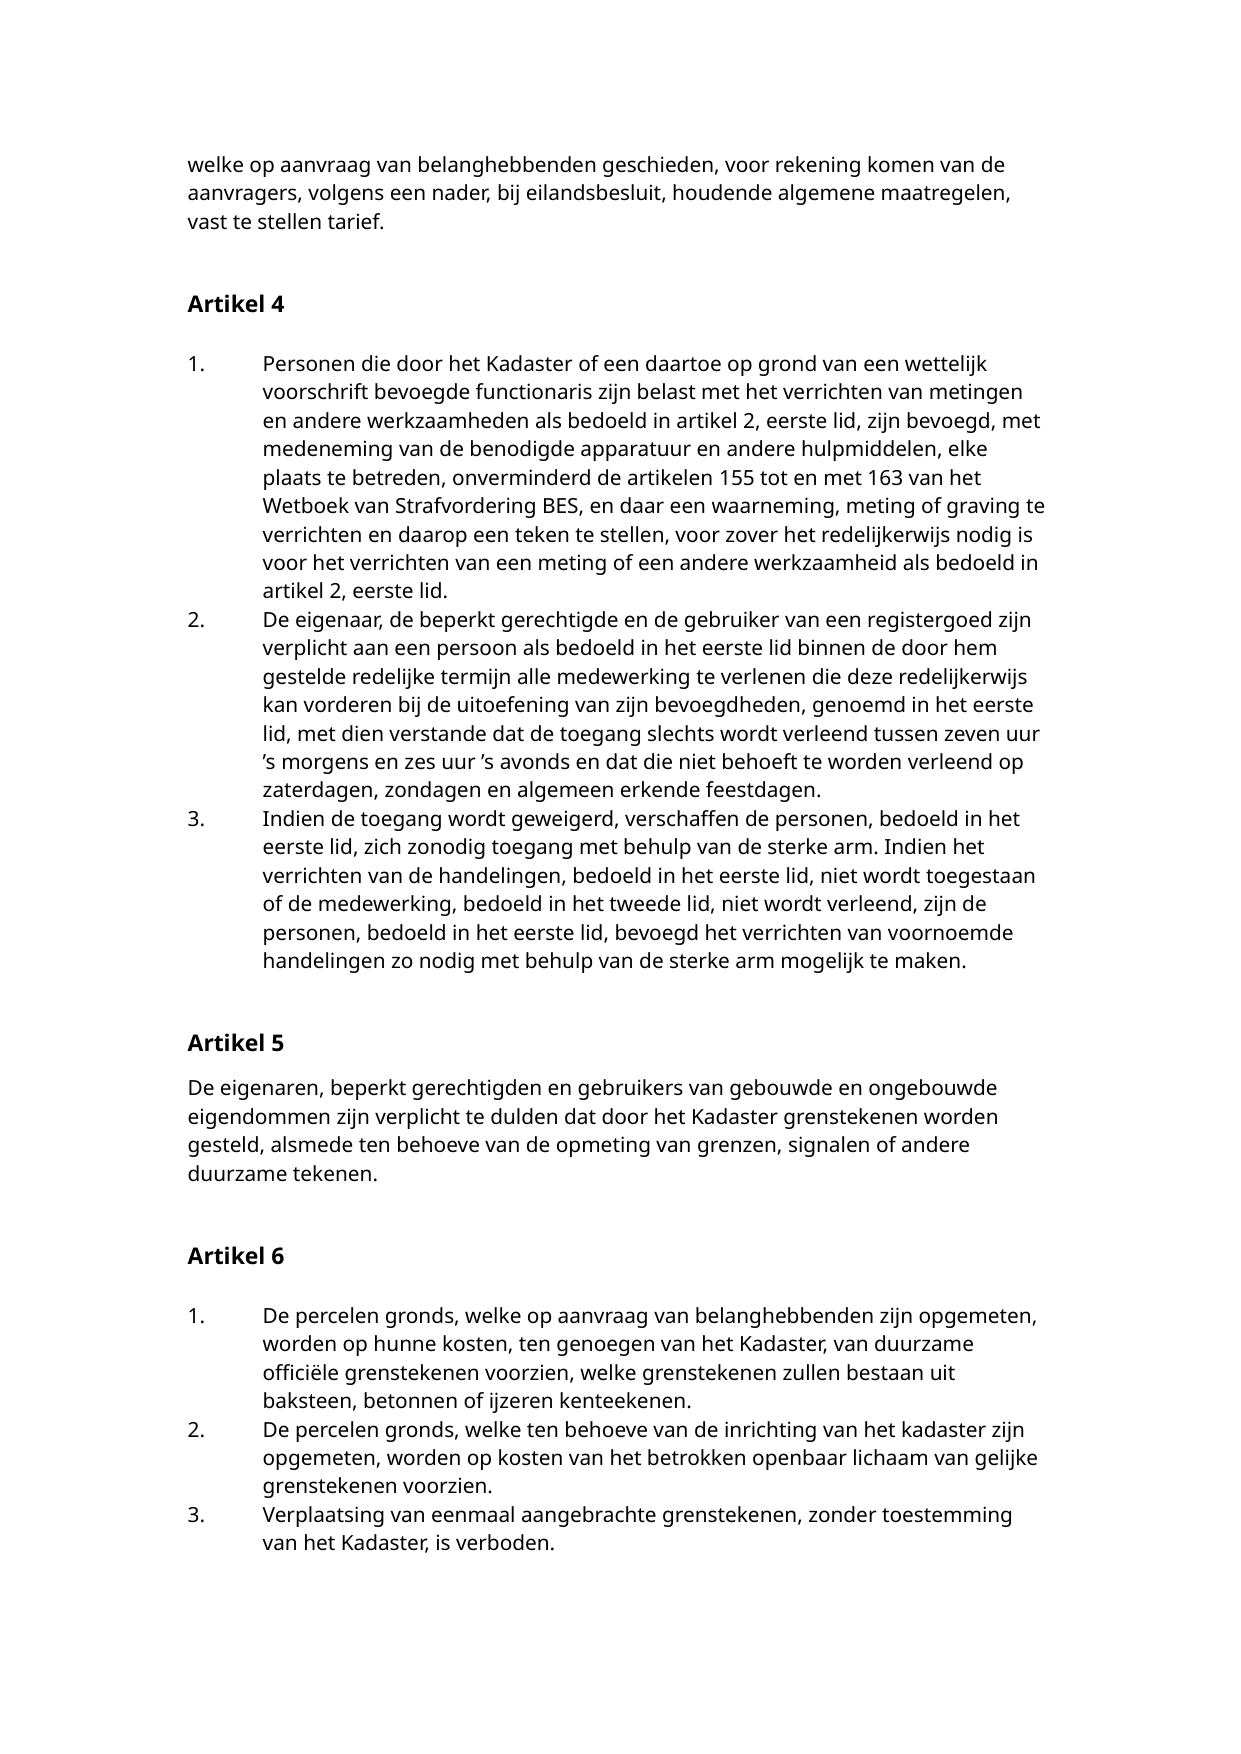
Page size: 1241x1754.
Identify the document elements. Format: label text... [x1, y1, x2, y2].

list Verplaatsing van eenmaal aangebrachte grenstekenen, zonder toestemming van het Kadaster, is verboden. [187, 1500, 1053, 1557]
list De percelen gronds, welke ten behoeve van de inrichting van het kadaster zijn opgemeten, worden op kosten van het betrokken openbaar lichaam van gelijke grenstekenen voorzien. [187, 1415, 1053, 1500]
list De eigenaar, de beperkt gerechtigde en de gebruiker van een registergoed zijn verplicht aan een persoon als bedoeld in het eerste lid binnen de door hem gestelde redelijke termijn alle medewerking te verlenen die deze redelijkerwijs kan vorderen bij de uitoefening van zijn bevoegdheden, genoemd in het eerste lid, met dien verstande dat de toegang slechts wordt verleend tussen zeven uur ’s morgens en zes uur ’s avonds en dat die niet behoeft te worden verleend op zaterdagen, zondagen en algemeen erkende feestdagen. [187, 605, 1053, 804]
subtitle Artikel 4 [187, 288, 1053, 319]
list Indien de toegang wordt geweigerd, verschaffen de personen, bedoeld in het eerste lid, zich zonodig toegang met behulp van de sterke arm. Indien het verrichten van de handelingen, bedoeld in het eerste lid, niet wordt toegestaan of de medewerking, bedoeld in het tweede lid, niet wordt verleend, zijn de personen, bedoeld in het eerste lid, bevoegd het verrichten van voornoemde handelingen zo nodig met behulp van de sterke arm mogelijk te maken. [187, 804, 1053, 975]
list De percelen gronds, welke op aanvraag van belanghebbenden zijn opgemeten, worden op hunne kosten, ten genoegen van het Kadaster, van duurzame officiële grenstekenen voorzien, welke grenstekenen zullen bestaan uit baksteen, betonnen of ijzeren kenteekenen. [187, 1301, 1053, 1415]
subtitle Artikel 6 [187, 1240, 1053, 1271]
text welke op aanvraag van belanghebbenden geschieden, voor rekening komen van de aanvragers, volgens een nader, bij eilandsbesluit, houdende algemene maatregelen, vast te stellen tarief. [187, 150, 1053, 235]
text De eigenaren, beperkt gerechtigden en gebruikers van gebouwde en ongebouwde eigendommen zijn verplicht te dulden dat door het Kadaster grenstekenen worden gesteld, alsmede ten behoeve van de opmeting van grenzen, signalen of andere duurzame tekenen. [187, 1073, 1053, 1187]
subtitle Artikel 5 [187, 1027, 1053, 1058]
list Personen die door het Kadaster of een daartoe op grond van een wettelijk voorschrift bevoegde functionaris zijn belast met het verrichten van metingen en andere werkzaamheden als bedoeld in artikel 2, eerste lid, zijn bevoegd, met medeneming van de benodigde apparatuur en andere hulpmiddelen, elke plaats te betreden, onverminderd de artikelen 155 tot en met 163 van het Wetboek van Strafvordering BES, en daar een waarneming, meting of graving te verrichten en daarop een teken te stellen, voor zover het redelijkerwijs nodig is voor het verrichten van een meting of een andere werkzaamheid als bedoeld in artikel 2, eerste lid. [187, 349, 1053, 605]
